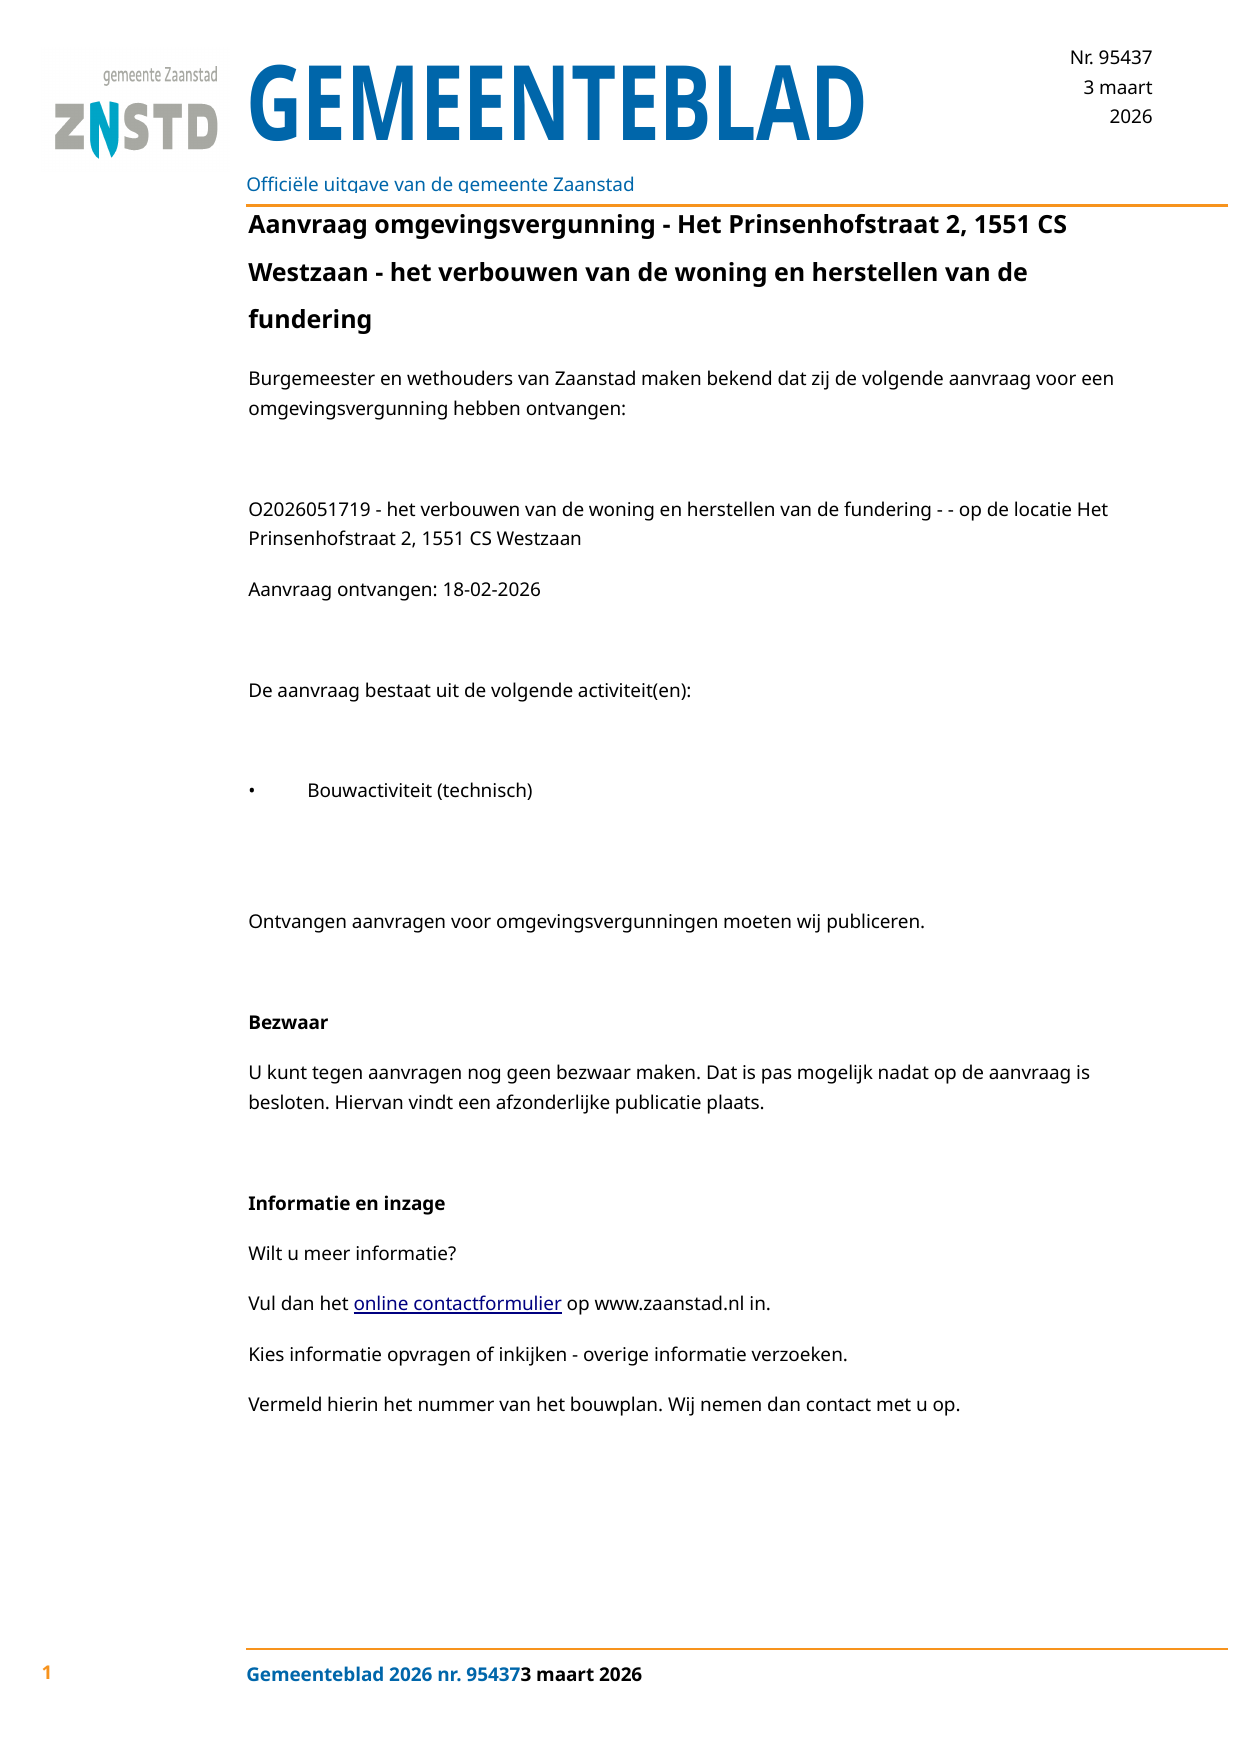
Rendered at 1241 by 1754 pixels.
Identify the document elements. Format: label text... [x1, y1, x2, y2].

text U kunt tegen aanvragen nog geen bezwaar maken. Dat is pas mogelijk nadat op de aanvraag is besloten. Hiervan vindt een afzonderlijke publicatie plaats. [248, 1059, 1152, 1114]
list Bouwactiviteit (technisch) [248, 778, 1152, 803]
text Aanvraag omgevingsvergunning - Het Prinsenhofstraat 2, 1551 CS Westzaan - het verbouwen van de woning en herstellen van de fundering [248, 207, 1152, 336]
text Wilt u meer informatie? [248, 1240, 1152, 1266]
text Vermeld hierin het nummer van het bouwplan. Wij nemen dan contact met u op. [248, 1391, 1152, 1417]
text Kies informatie opvragen of inkijken - overige informatie verzoeken. [248, 1341, 1152, 1367]
text Vul dan het online contactformulier op www.zaanstad.nl in. [248, 1291, 1152, 1316]
text Ontvangen aanvragen voor omgevingsvergunningen moeten wij publiceren. [248, 908, 1152, 934]
text Aanvraag ontvangen: 18-02-2026 [248, 576, 1152, 602]
text Informatie en inzage [248, 1190, 1152, 1215]
text Bezwaar [248, 1009, 1152, 1034]
text De aanvraag bestaat uit de volgende activiteit(en): [248, 677, 1152, 702]
text O2026051719 - het verbouwen van de woning en herstellen van de fundering - - op de locatie Het Prinsenhofstraat 2, 1551 CS Westzaan [248, 496, 1152, 551]
text Burgemeester en wethouders van Zaanstad maken bekend dat zij de volgende aanvraag voor een omgevingsvergunning hebben ontvangen: [248, 366, 1152, 421]
picture [41, 47, 231, 172]
